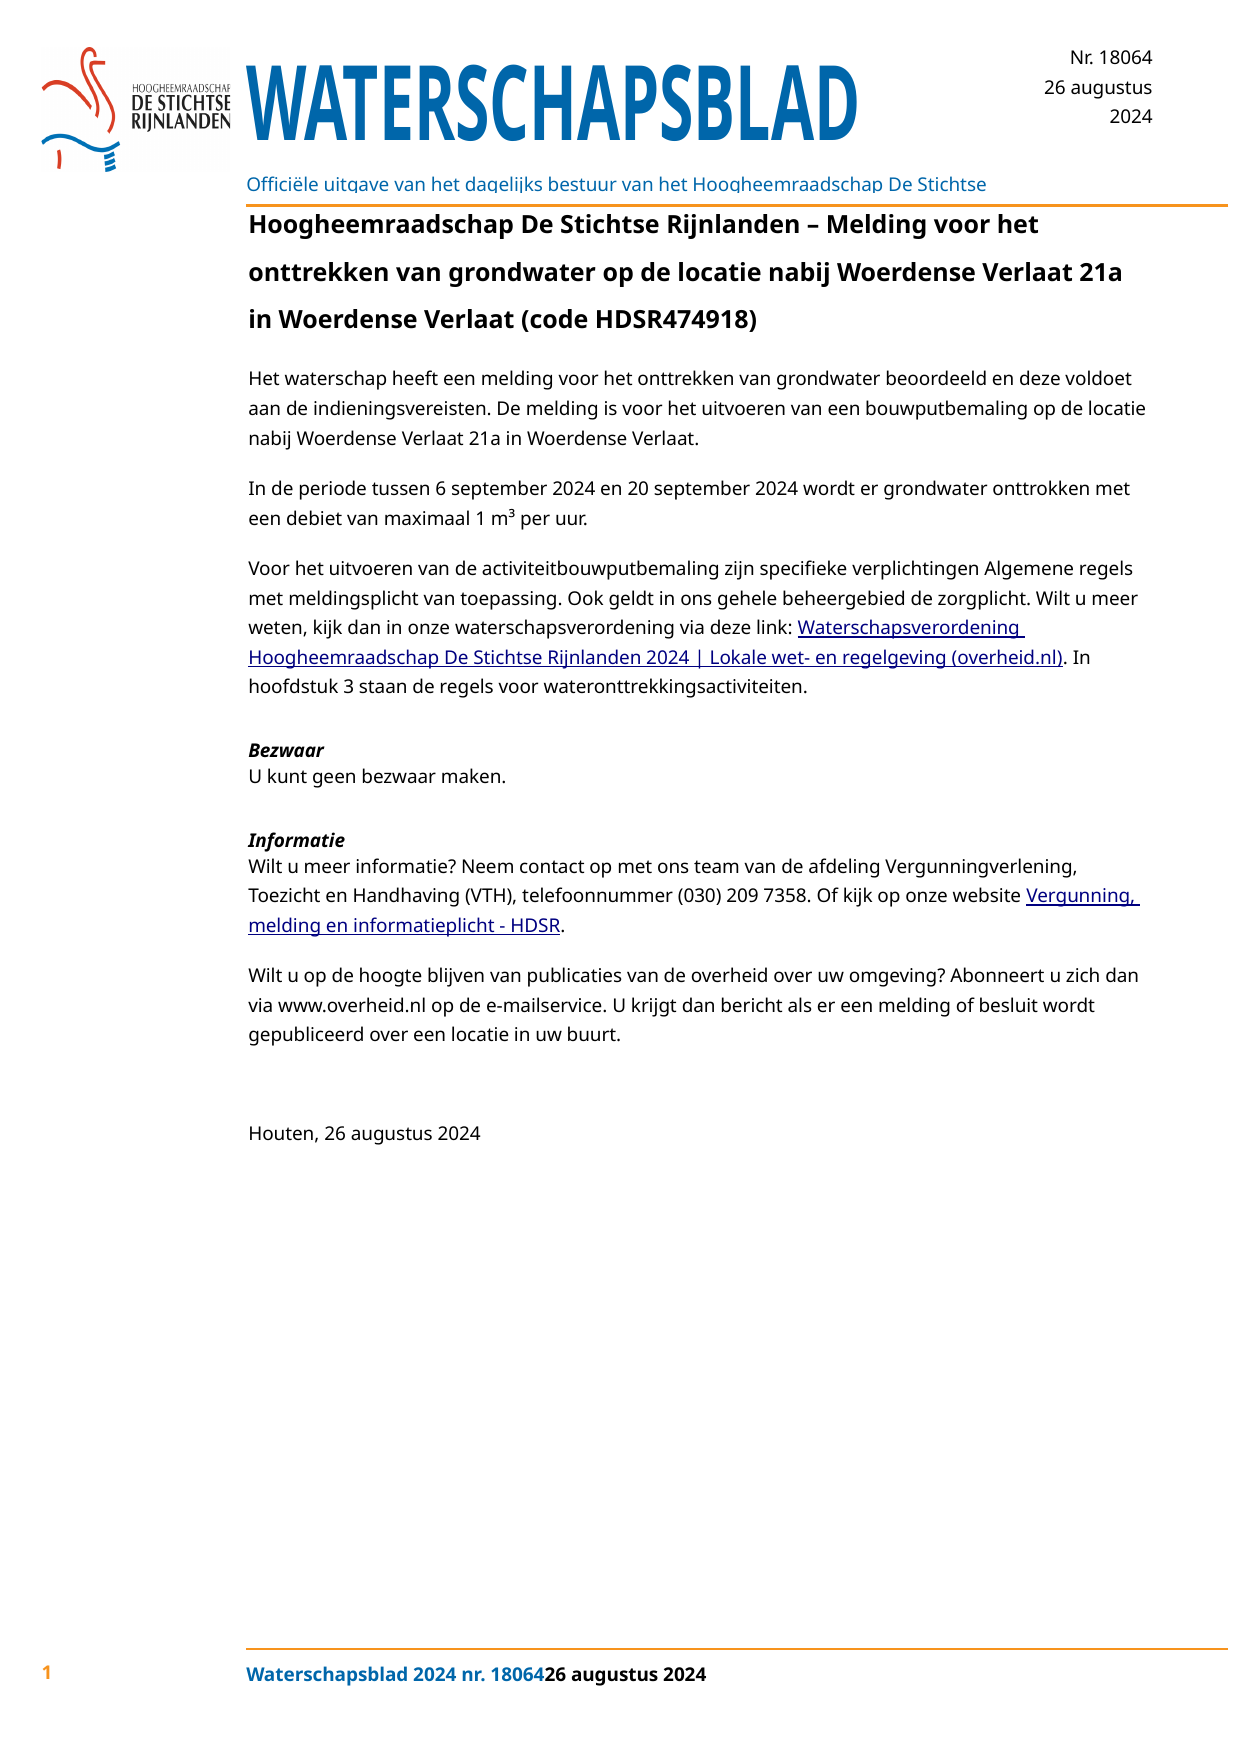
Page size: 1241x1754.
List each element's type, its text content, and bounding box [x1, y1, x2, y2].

text In de periode tussen 6 september 2024 en 20 september 2024 wordt er grondwater onttrokken met een debiet van maximaal 1 m³ per uur. [248, 475, 1152, 530]
text Informatie [248, 827, 1152, 853]
text Bezwaar [248, 737, 1152, 763]
text Wilt u meer informatie? Neem contact op met ons team van de afdeling Vergunningverlening, Toezicht en Handhaving (VTH), telefoonnummer (030) 209 7358. Of kijk op onze website Vergunning, melding en informatieplicht - HDSR. [248, 853, 1152, 938]
text Voor het uitvoeren van de activiteitbouwputbemaling zijn specifieke verplichtingen Algemene regels met meldingsplicht van toepassing. Ook geldt in ons gehele beheergebied de zorgplicht. Wilt u meer weten, kijk dan in onze waterschapsverordening via deze link: Waterschapsverordening Hoogheemraadschap De Stichtse Rijnlanden 2024 | Lokale wet- en regelgeving (overheid.nl). In hoofdstuk 3 staan de regels voor wateronttrekkingsactiviteiten. [248, 555, 1152, 699]
text Wilt u op de hoogte blijven van publicaties van de overheid over uw omgeving? Abonneert u zich dan via www.overheid.nl op de e-mailservice. U krijgt dan bericht als er een melding of besluit wordt gepubliceerd over een locatie in uw buurt. [248, 962, 1152, 1047]
text U kunt geen bezwaar maken. [248, 763, 1152, 789]
picture [41, 47, 231, 172]
text Houten, 26 augustus 2024 [248, 1120, 1152, 1146]
text Hoogheemraadschap De Stichtse Rijnlanden – Melding voor het onttrekken van grondwater op de locatie nabij Woerdense Verlaat 21a in Woerdense Verlaat (code HDSR474918) [248, 207, 1152, 336]
text Het waterschap heeft een melding voor het onttrekken van grondwater beoordeeld en deze voldoet aan de indieningsvereisten. De melding is voor het uitvoeren van een bouwputbemaling op de locatie nabij Woerdense Verlaat 21a in Woerdense Verlaat. [248, 366, 1152, 450]
